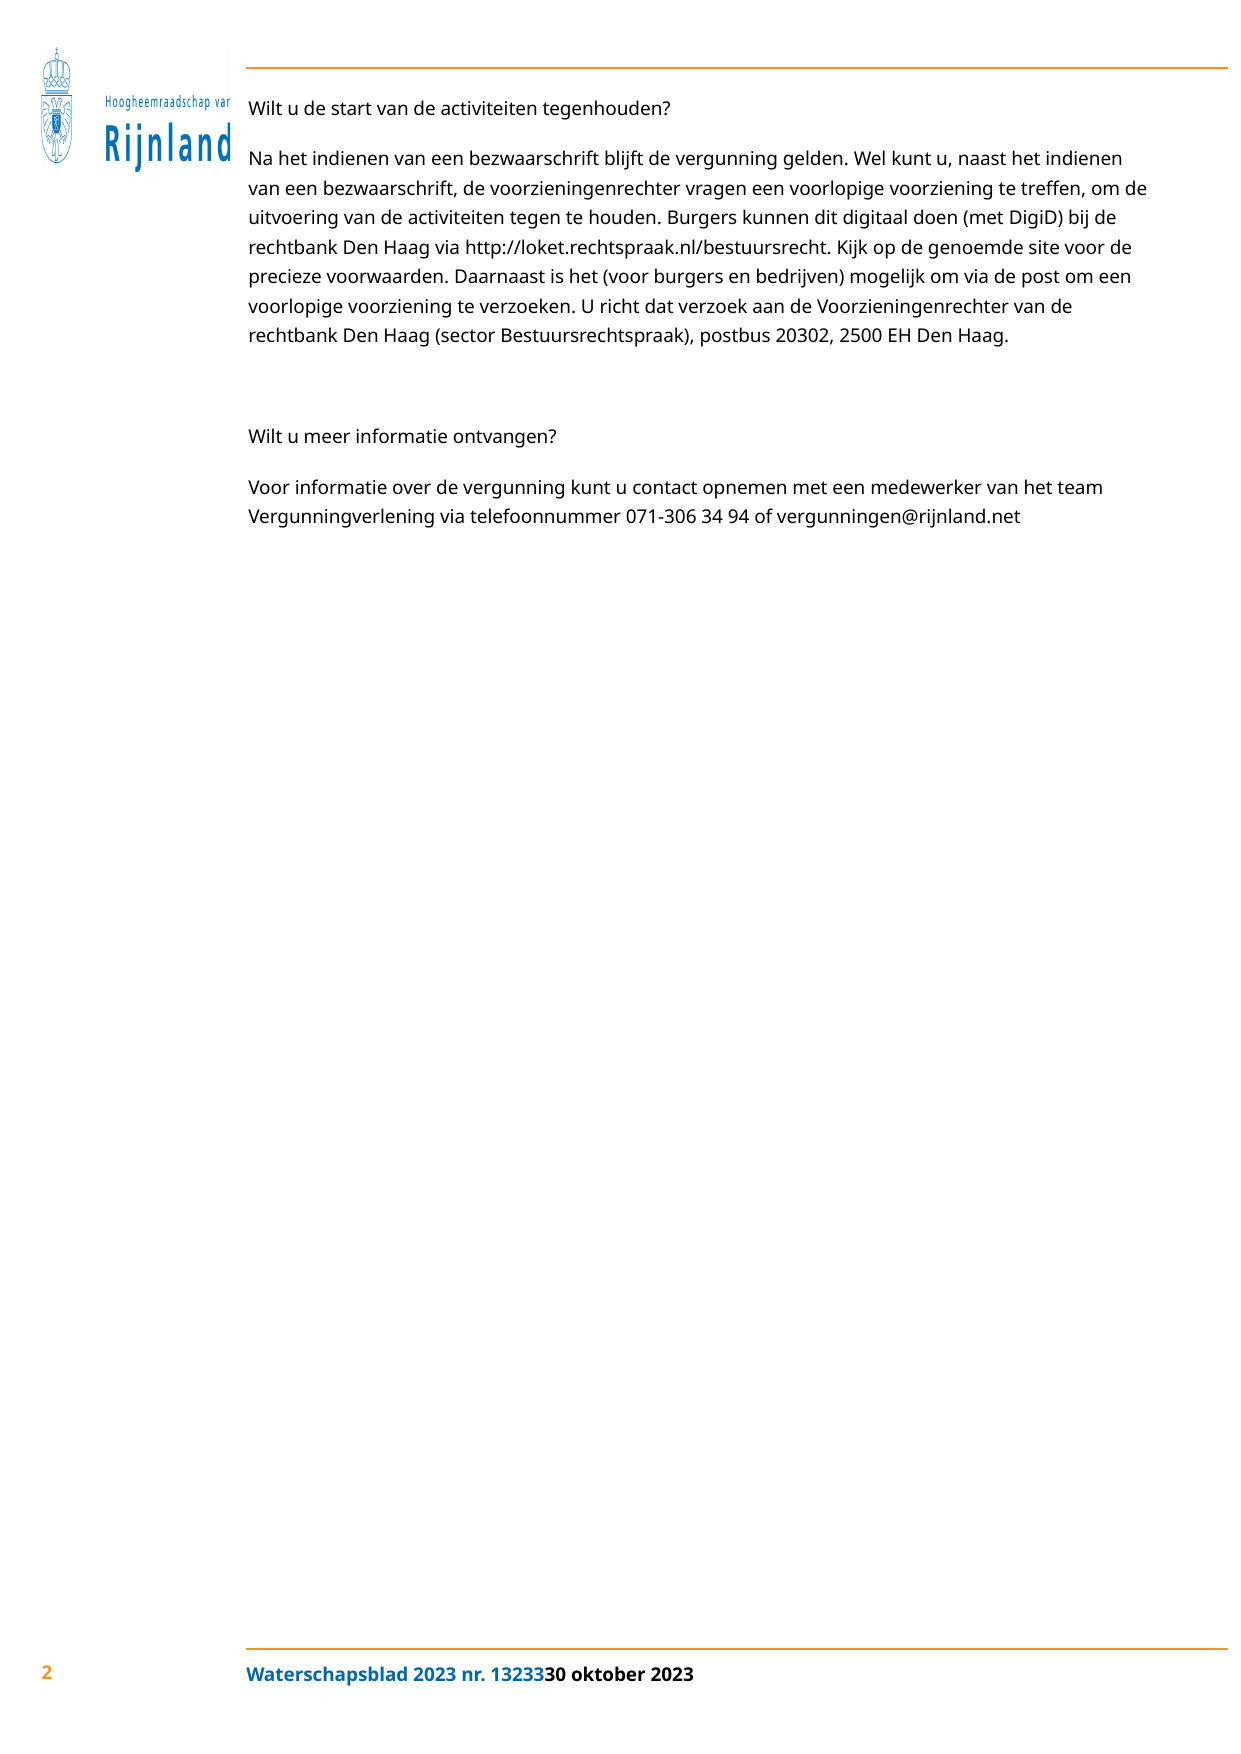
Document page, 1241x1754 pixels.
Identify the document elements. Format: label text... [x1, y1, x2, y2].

text Na het indienen van een bezwaarschrift blijft de vergunning gelden. Wel kunt u, naast het indienen van een bezwaarschrift, de voorzieningenrechter vragen een voorlopige voorziening te treffen, om de uitvoering van de activiteiten tegen te houden. Burgers kunnen dit digitaal doen (met DigiD) bij de rechtbank Den Haag via http://loket.rechtspraak.nl/bestuursrecht. Kijk op de genoemde site voor de precieze voorwaarden. Daarnaast is het (voor burgers en bedrijven) mogelijk om via de post om een voorlopige voorziening te verzoeken. U richt dat verzoek aan de Voorzieningenrechter van de rechtbank Den Haag (sector Bestuursrechtspraak), postbus 20302, 2500 EH Den Haag. [248, 145, 1152, 348]
text Voor informatie over de vergunning kunt u contact opnemen met een medewerker van het team Vergunningverlening via telefoonnummer 071-306 34 94 of vergunningen@rijnland.net [248, 474, 1152, 529]
picture [41, 47, 231, 172]
text Wilt u meer informatie ontvangen? [248, 423, 1152, 449]
text Wilt u de start van de activiteiten tegenhouden? [248, 95, 1152, 121]
